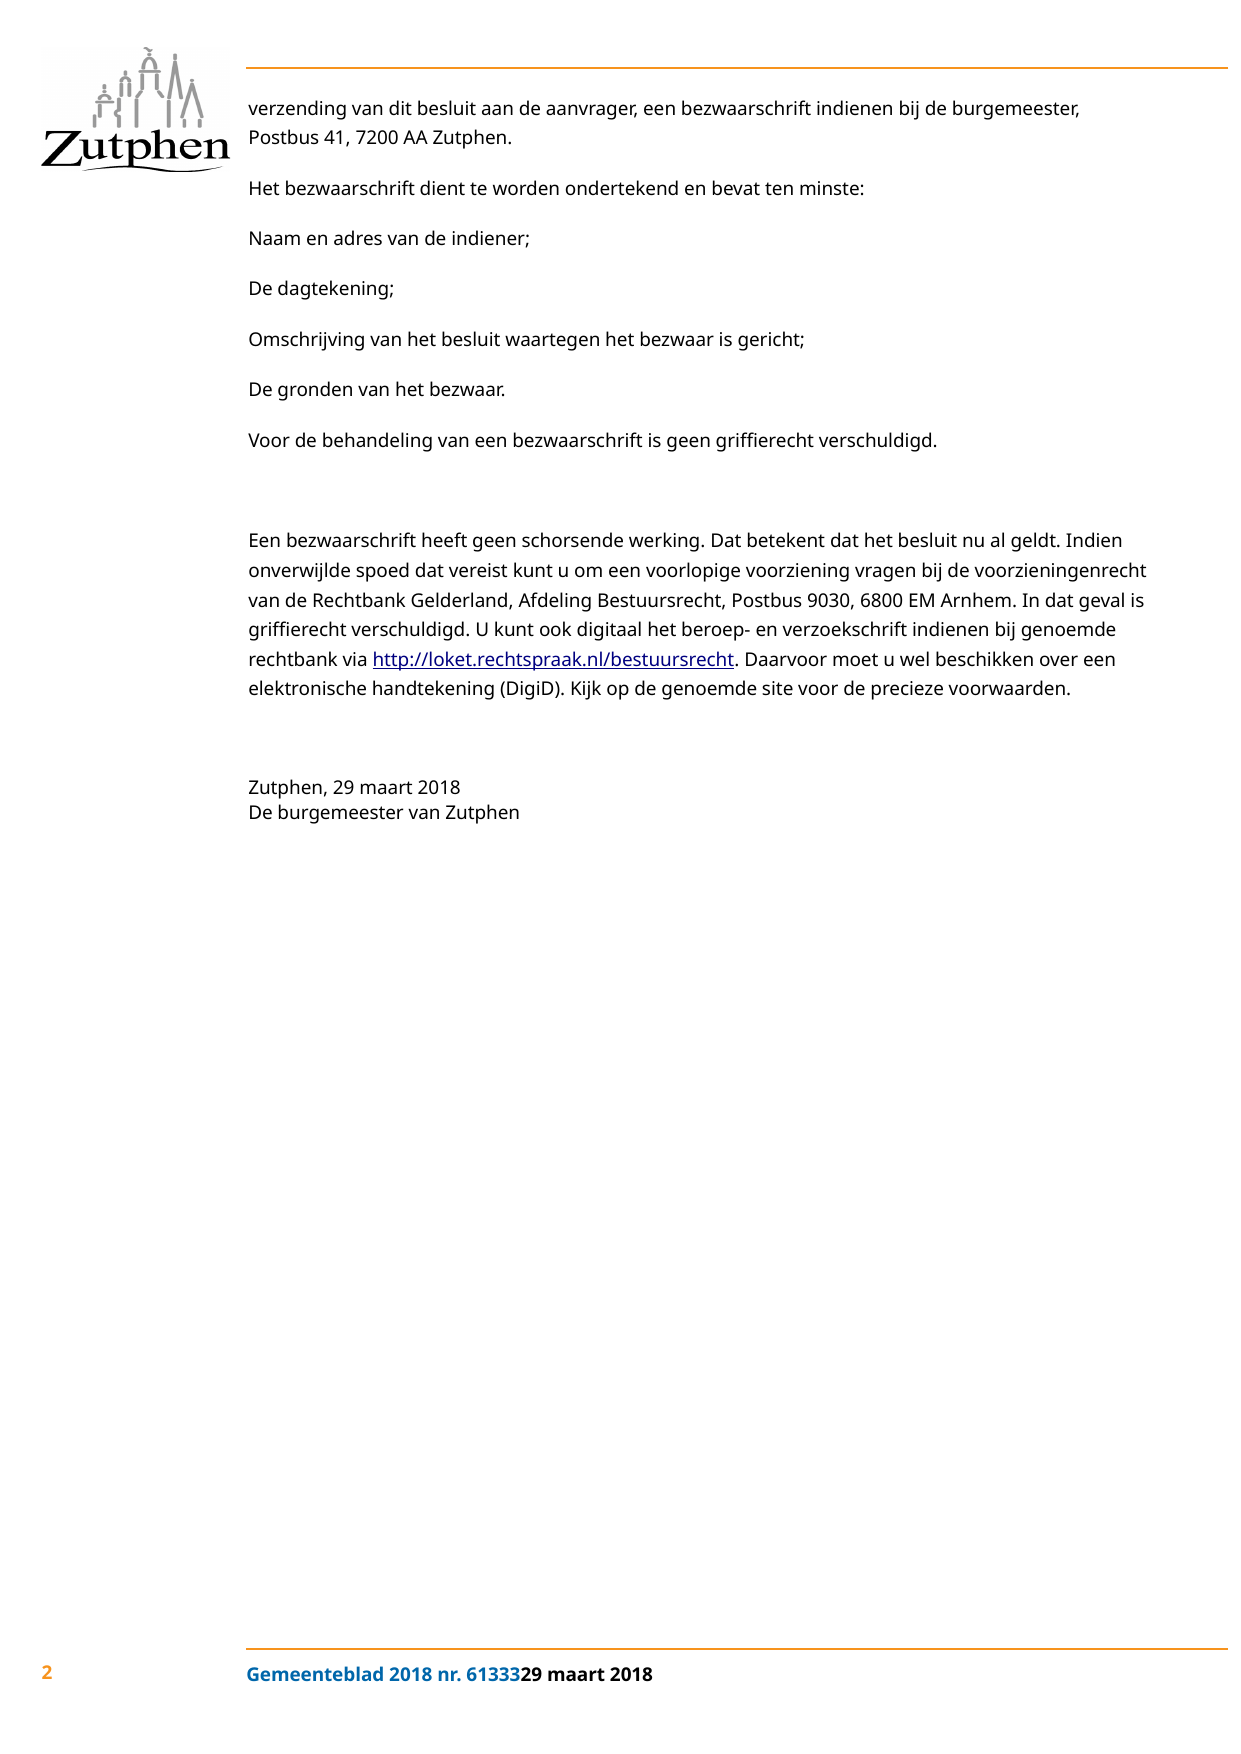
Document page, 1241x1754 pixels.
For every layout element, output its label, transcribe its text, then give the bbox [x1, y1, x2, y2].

text Zutphen, 29 maart 2018 [248, 774, 1152, 799]
text Naam en adres van de indiener; [248, 225, 1152, 251]
text Omschrijving van het besluit waartegen het bezwaar is gericht; [248, 326, 1152, 352]
text Het bezwaarschrift dient te worden ondertekend en bevat ten minste: [248, 175, 1152, 201]
text De gronden van het bezwaar. [248, 376, 1152, 402]
text De burgemeester van Zutphen [248, 799, 1152, 825]
text De dagtekening; [248, 276, 1152, 301]
text verzending van dit besluit aan de aanvrager, een bezwaarschrift indienen bij de burgemeester, Postbus 41, 7200 AA Zutphen. [248, 95, 1152, 150]
text Een bezwaarschrift heeft geen schorsende werking. Dat betekent dat het besluit nu al geldt. Indien onverwijlde spoed dat vereist kunt u om een voorlopige voorziening vragen bij de voorzieningenrecht van de Rechtbank Gelderland, Afdeling Bestuursrecht, Postbus 9030, 6800 EM Arnhem. In dat geval is griffierecht verschuldigd. U kunt ook digitaal het beroep- en verzoekschrift indienen bij genoemde rechtbank via http://loket.rechtspraak.nl/bestuursrecht. Daarvoor moet u wel beschikken over een elektronische handtekening (DigiD). Kijk op de genoemde site voor de precieze voorwaarden. [248, 528, 1152, 701]
picture [41, 47, 231, 172]
text Voor de behandeling van een bezwaarschrift is geen griffierecht verschuldigd. [248, 427, 1152, 453]
